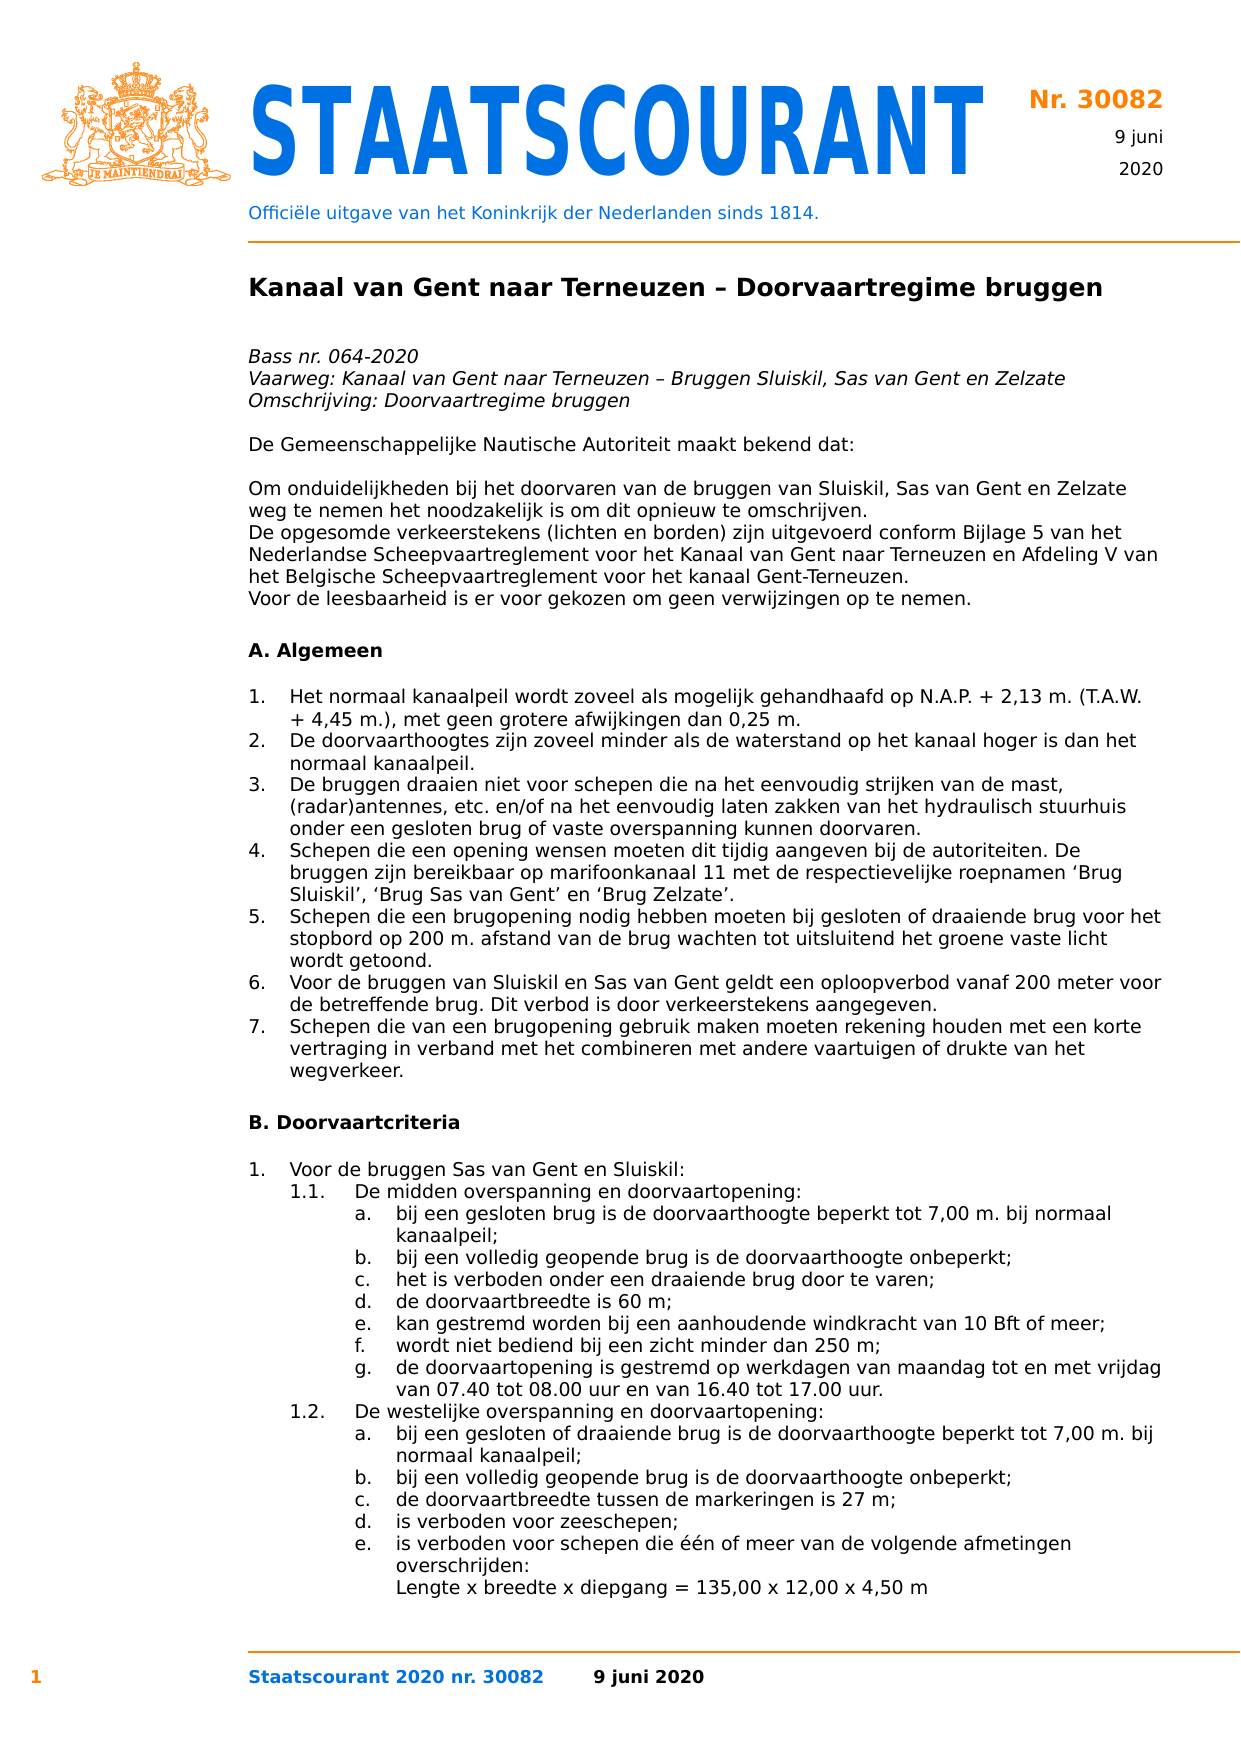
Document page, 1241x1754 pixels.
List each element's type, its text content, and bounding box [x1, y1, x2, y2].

table_cell 9 juni [998, 121, 1240, 153]
text 1. Voor de bruggen Sas van Gent en Sluiskil: [248, 1159, 1163, 1181]
text e. is verboden voor schepen die één of meer van de volgende afmetingen overschrijden: [354, 1533, 1163, 1577]
text 2. De doorvaarthoogtes zijn zoveel minder als de waterstand op het kanaal hoger is dan het normaal kanaalpeil. [248, 730, 1163, 774]
text c. het is verboden onder een draaiende brug door te varen; [354, 1269, 1163, 1291]
text f. wordt niet bediend bij een zicht minder dan 250 m; [354, 1335, 1163, 1357]
text De Gemeenschappelijke Nautische Autoriteit maakt bekend dat: [248, 434, 1163, 456]
text Lengte x breedte x diepgang = 135,00 x 12,00 x 4,50 m [396, 1577, 1163, 1599]
text 6. Voor de bruggen van Sluiskil en Sas van Gent geldt een oploopverbod vanaf 200 meter voor de betreffende brug. Dit verbod is door verkeerstekens aangegeven. [248, 972, 1163, 1016]
text d. is verboden voor zeeschepen; [354, 1511, 1163, 1533]
table_header [25, 62, 248, 241]
text 1.1. De midden overspanning en doorvaartopening: [289, 1181, 1163, 1203]
text Vaarweg: Kanaal van Gent naar Terneuzen – Bruggen Sluiskil, Sas van Gent en Zelzate [248, 368, 1163, 390]
table_header Nr. 30082 [998, 62, 1240, 121]
table_cell Officiële uitgave van het Koninkrijk der Nederlanden sinds 1814. [248, 203, 1240, 241]
text Bass nr. 064-2020 [248, 346, 1163, 368]
text Om onduidelijkheden bij het doorvaren van de bruggen van Sluiskil, Sas van Gent en Zelzate weg te nemen het noodzakelijk is om dit opnieuw te omschrijven. [248, 478, 1163, 522]
text 5. Schepen die een brugopening nodig hebben moeten bij gesloten of draaiende brug voor het stopbord op 200 m. afstand van de brug wachten tot uitsluitend het groene vaste licht wordt getoond. [248, 906, 1163, 972]
table_header STAATSCOURANT [248, 62, 998, 203]
text b. bij een volledig geopende brug is de doorvaarthoogte onbeperkt; [354, 1247, 1163, 1269]
picture [41, 62, 231, 186]
subtitle Kanaal van Gent naar Terneuzen – Doorvaartregime bruggen [248, 273, 1163, 302]
text b. bij een volledig geopende brug is de doorvaarthoogte onbeperkt; [354, 1467, 1163, 1489]
text a. bij een gesloten of draaiende brug is de doorvaarthoogte beperkt tot 7,00 m. bij normaal kanaalpeil; [354, 1423, 1163, 1467]
text 7. Schepen die van een brugopening gebruik maken moeten rekening houden met een korte vertraging in verband met het combineren met andere vaartuigen of drukte van het wegverkeer. [248, 1016, 1163, 1082]
table_cell 2020 [998, 153, 1240, 203]
subtitle A. Algemeen [248, 639, 1163, 661]
text 3. De bruggen draaien niet voor schepen die na het eenvoudig strijken van de mast, (radar)antennes, etc. en/of na het eenvoudig laten zakken van het hydraulisch stuurhuis onder een gesloten brug of vaste overspanning kunnen doorvaren. [248, 774, 1163, 840]
text c. de doorvaartbreedte tussen de markeringen is 27 m; [354, 1489, 1163, 1511]
text 1. Het normaal kanaalpeil wordt zoveel als mogelijk gehandhaafd op N.A.P. + 2,13 m. (T.A.W. + 4,45 m.), met geen grotere afwijkingen dan 0,25 m. [248, 686, 1163, 730]
text d. de doorvaartbreedte is 60 m; [354, 1291, 1163, 1313]
subtitle B. Doorvaartcriteria [248, 1112, 1163, 1134]
text e. kan gestremd worden bij een aanhoudende windkracht van 10 Bft of meer; [354, 1313, 1163, 1335]
text 4. Schepen die een opening wensen moeten dit tijdig aangeven bij de autoriteiten. De bruggen zijn bereikbaar op marifoonkanaal 11 met de respectievelijke roepnamen ‘Brug Sluiskil’, ‘Brug Sas van Gent’ en ‘Brug Zelzate’. [248, 840, 1163, 906]
text a. bij een gesloten brug is de doorvaarthoogte beperkt tot 7,00 m. bij normaal kanaalpeil; [354, 1203, 1163, 1247]
text De opgesomde verkeerstekens (lichten en borden) zijn uitgevoerd conform Bijlage 5 van het Nederlandse Scheepvaartreglement voor het Kanaal van Gent naar Terneuzen en Afdeling V van het Belgische Scheepvaartreglement voor het kanaal Gent-Terneuzen. [248, 522, 1163, 587]
text Voor de leesbaarheid is er voor gekozen om geen verwijzingen op te nemen. [248, 587, 1163, 609]
text Omschrijving: Doorvaartregime bruggen [248, 390, 1163, 412]
text 1.2. De westelijke overspanning en doorvaartopening: [289, 1401, 1163, 1423]
text g. de doorvaartopening is gestremd op werkdagen van maandag tot en met vrijdag van 07.40 tot 08.00 uur en van 16.40 tot 17.00 uur. [354, 1357, 1163, 1401]
